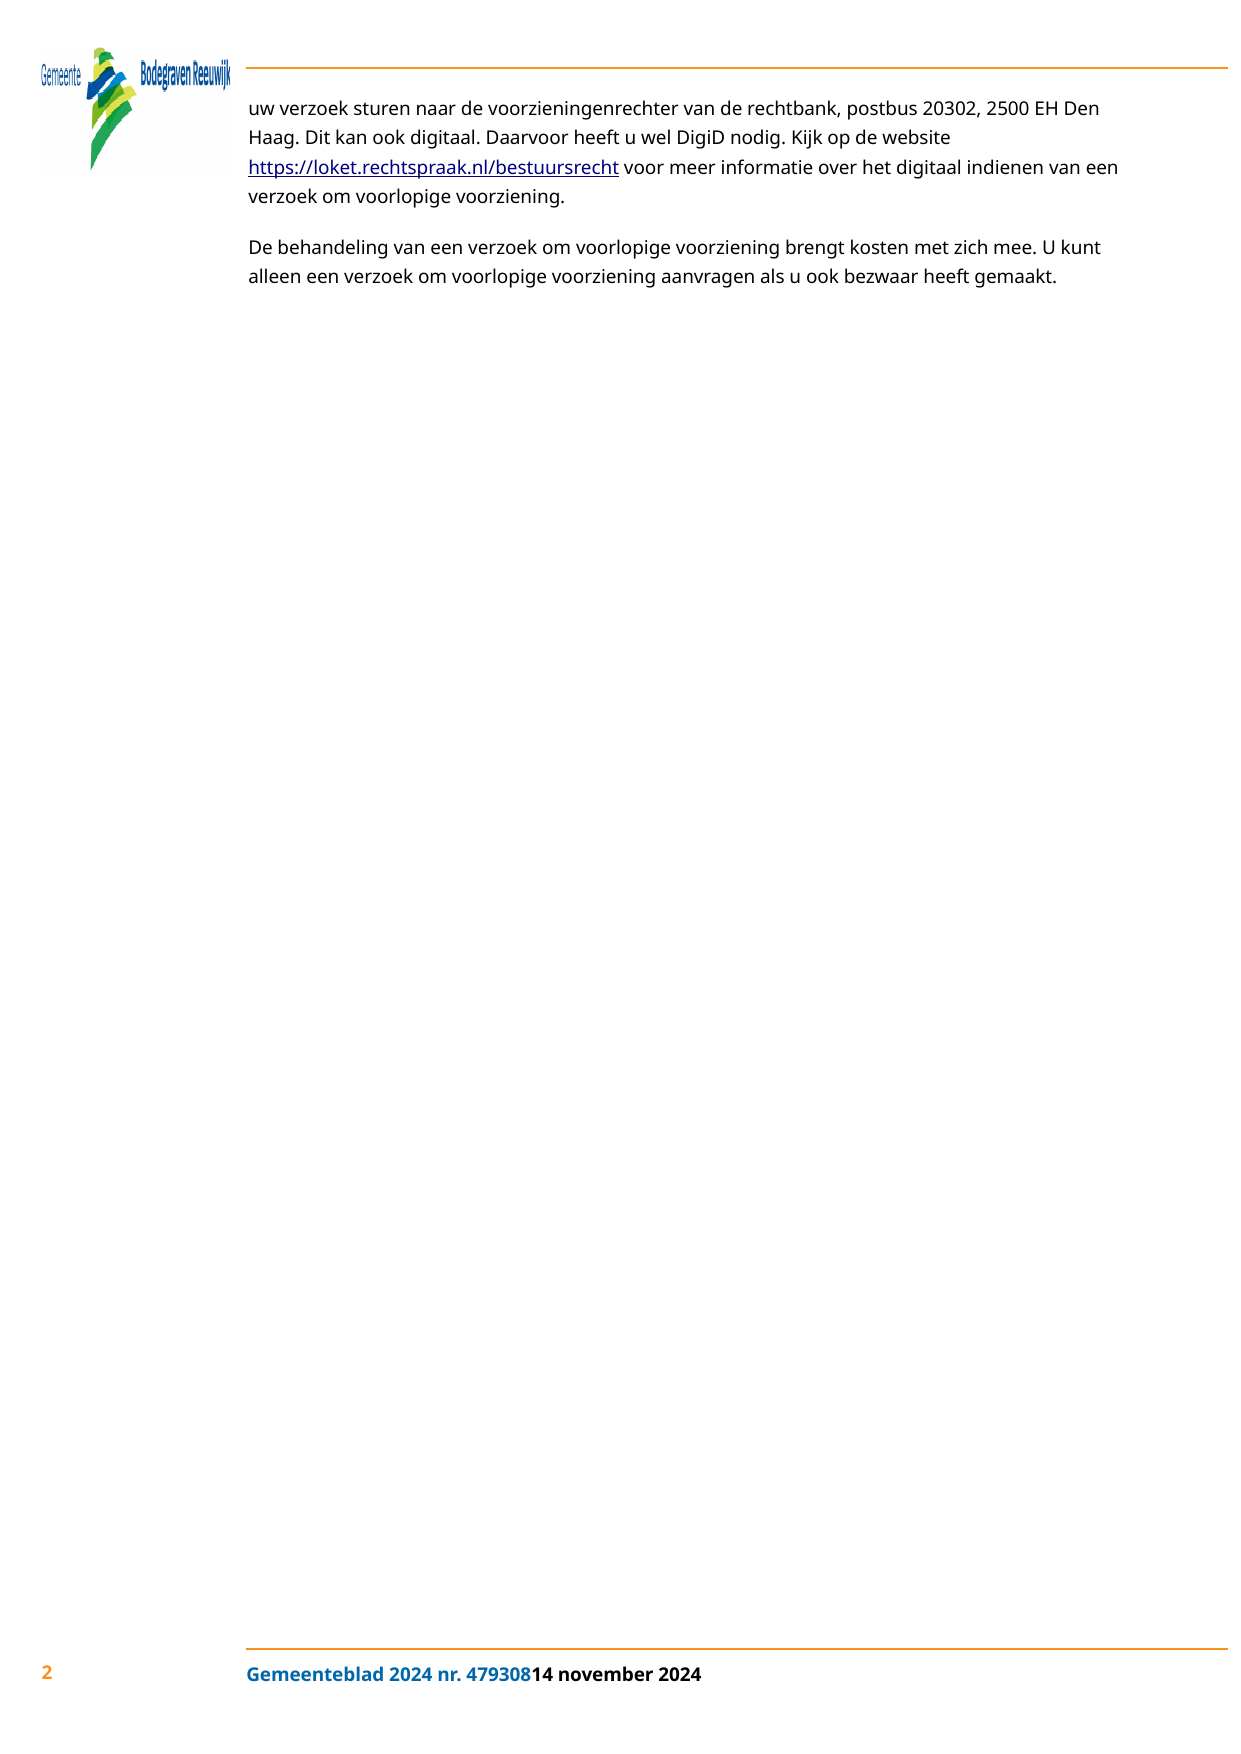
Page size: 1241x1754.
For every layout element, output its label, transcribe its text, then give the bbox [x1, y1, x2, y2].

picture [41, 47, 231, 172]
text uw verzoek sturen naar de voorzieningenrechter van de rechtbank, postbus 20302, 2500 EH Den Haag. Dit kan ook digitaal. Daarvoor heeft u wel DigiD nodig. Kijk op de website https://loket.rechtspraak.nl/bestuursrecht voor meer informatie over het digitaal indienen van een verzoek om voorlopige voorziening. [248, 95, 1152, 209]
text De behandeling van een verzoek om voorlopige voorziening brengt kosten met zich mee. U kunt alleen een verzoek om voorlopige voorziening aanvragen als u ook bezwaar heeft gemaakt. [248, 234, 1152, 289]
